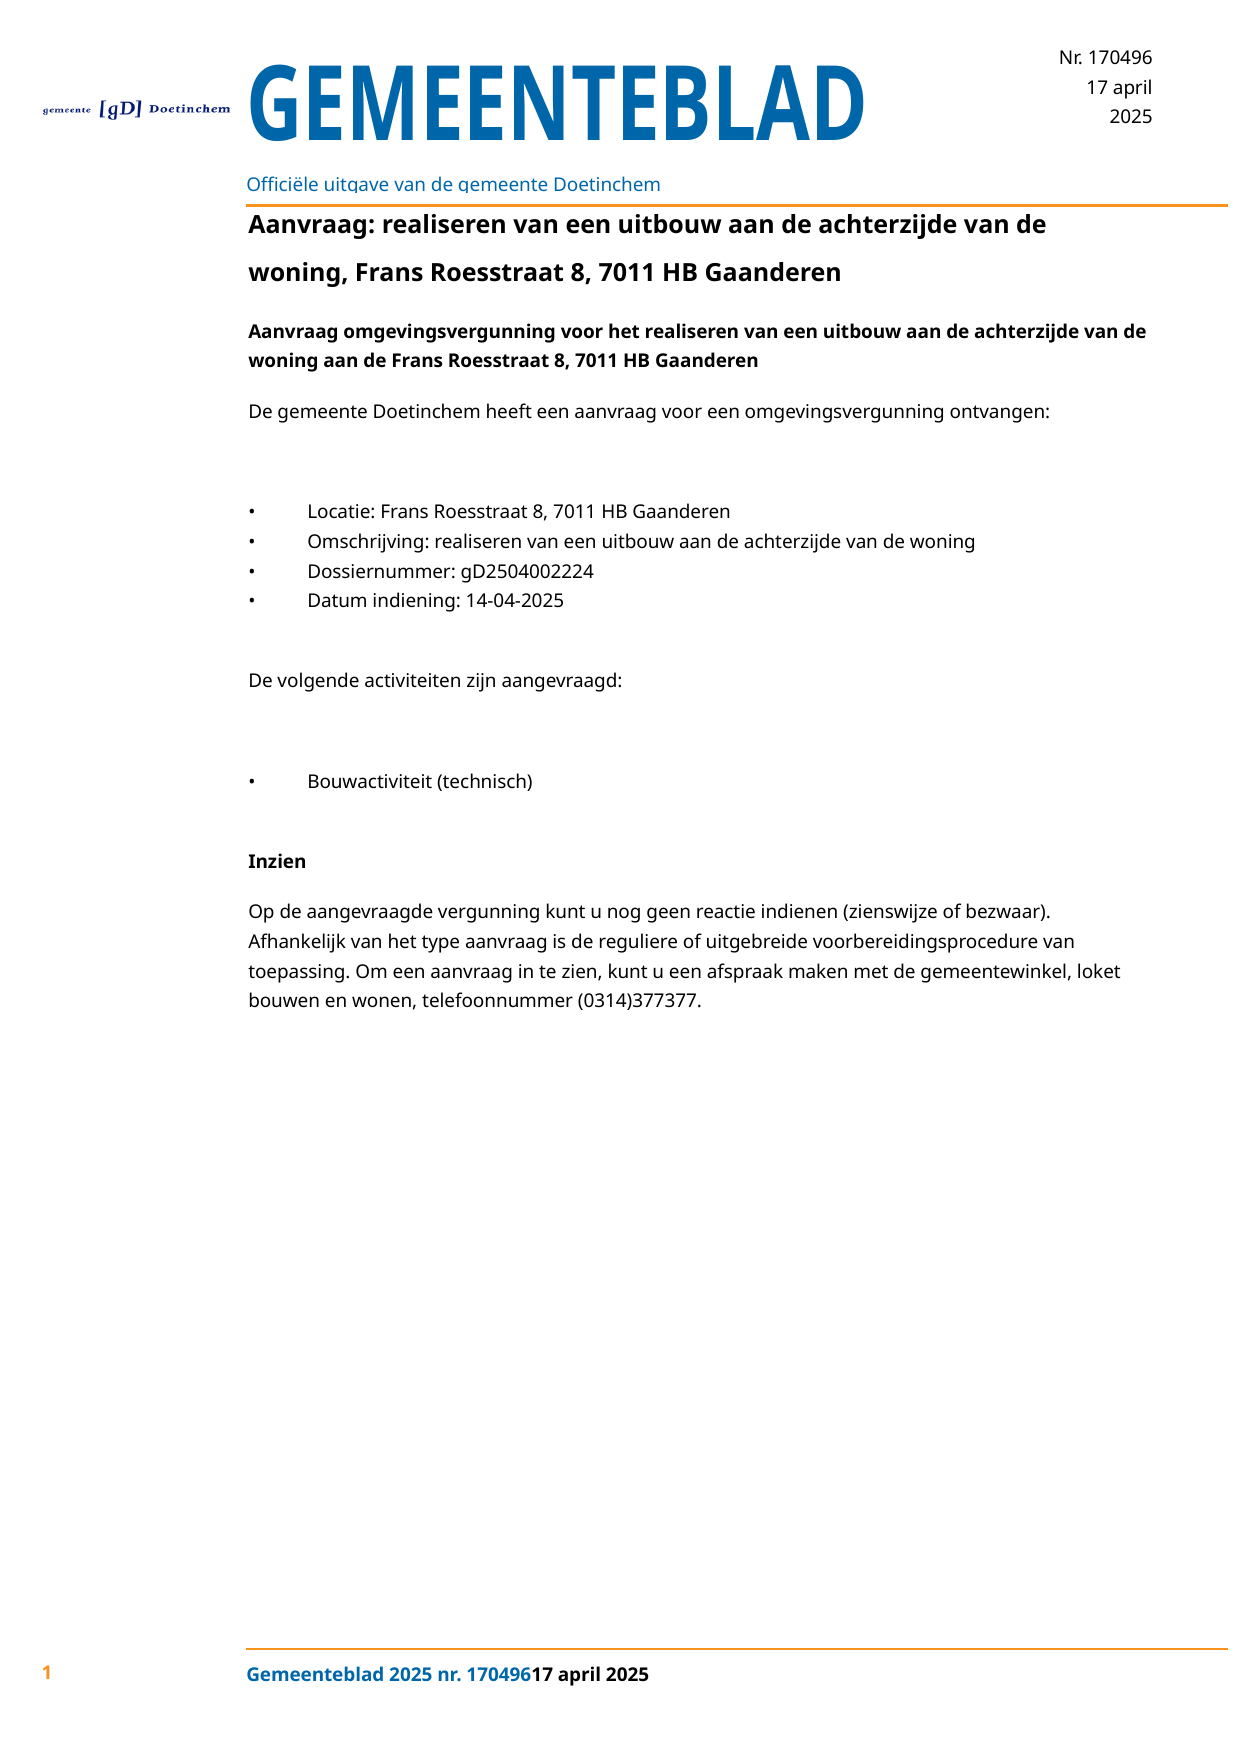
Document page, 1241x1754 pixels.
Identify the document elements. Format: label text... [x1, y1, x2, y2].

text De volgende activiteiten zijn aangevraagd: [248, 667, 1152, 693]
text Inzien [248, 848, 1152, 874]
text Op de aangevraagde vergunning kunt u nog geen reactie indienen (zienswijze of bezwaar). Afhankelijk van het type aanvraag is de reguliere of uitgebreide voorbereidingsprocedure van toepassing. Om een aanvraag in te zien, kunt u een afspraak maken met de gemeentewinkel, loket bouwen en wonen, telefoonnummer (0314)377377. [248, 899, 1152, 1013]
picture [41, 47, 231, 172]
text Aanvraag omgevingsvergunning voor het realiseren van een uitbouw aan de achterzijde van de woning aan de Frans Roesstraat 8, 7011 HB Gaanderen [248, 318, 1152, 373]
list Datum indiening: 14-04-2025 [248, 587, 1152, 613]
text Aanvraag: realiseren van een uitbouw aan de achterzijde van de woning, Frans Roesstraat 8, 7011 HB Gaanderen [248, 207, 1152, 288]
list Bouwactiviteit (technisch) [248, 768, 1152, 794]
list Omschrijving: realiseren van een uitbouw aan de achterzijde van de woning [248, 528, 1152, 554]
text De gemeente Doetinchem heeft een aanvraag voor een omgevingsvergunning ontvangen: [248, 398, 1152, 424]
list Dossiernummer: gD2504002224 [248, 558, 1152, 584]
list Locatie: Frans Roesstraat 8, 7011 HB Gaanderen [248, 499, 1152, 524]
